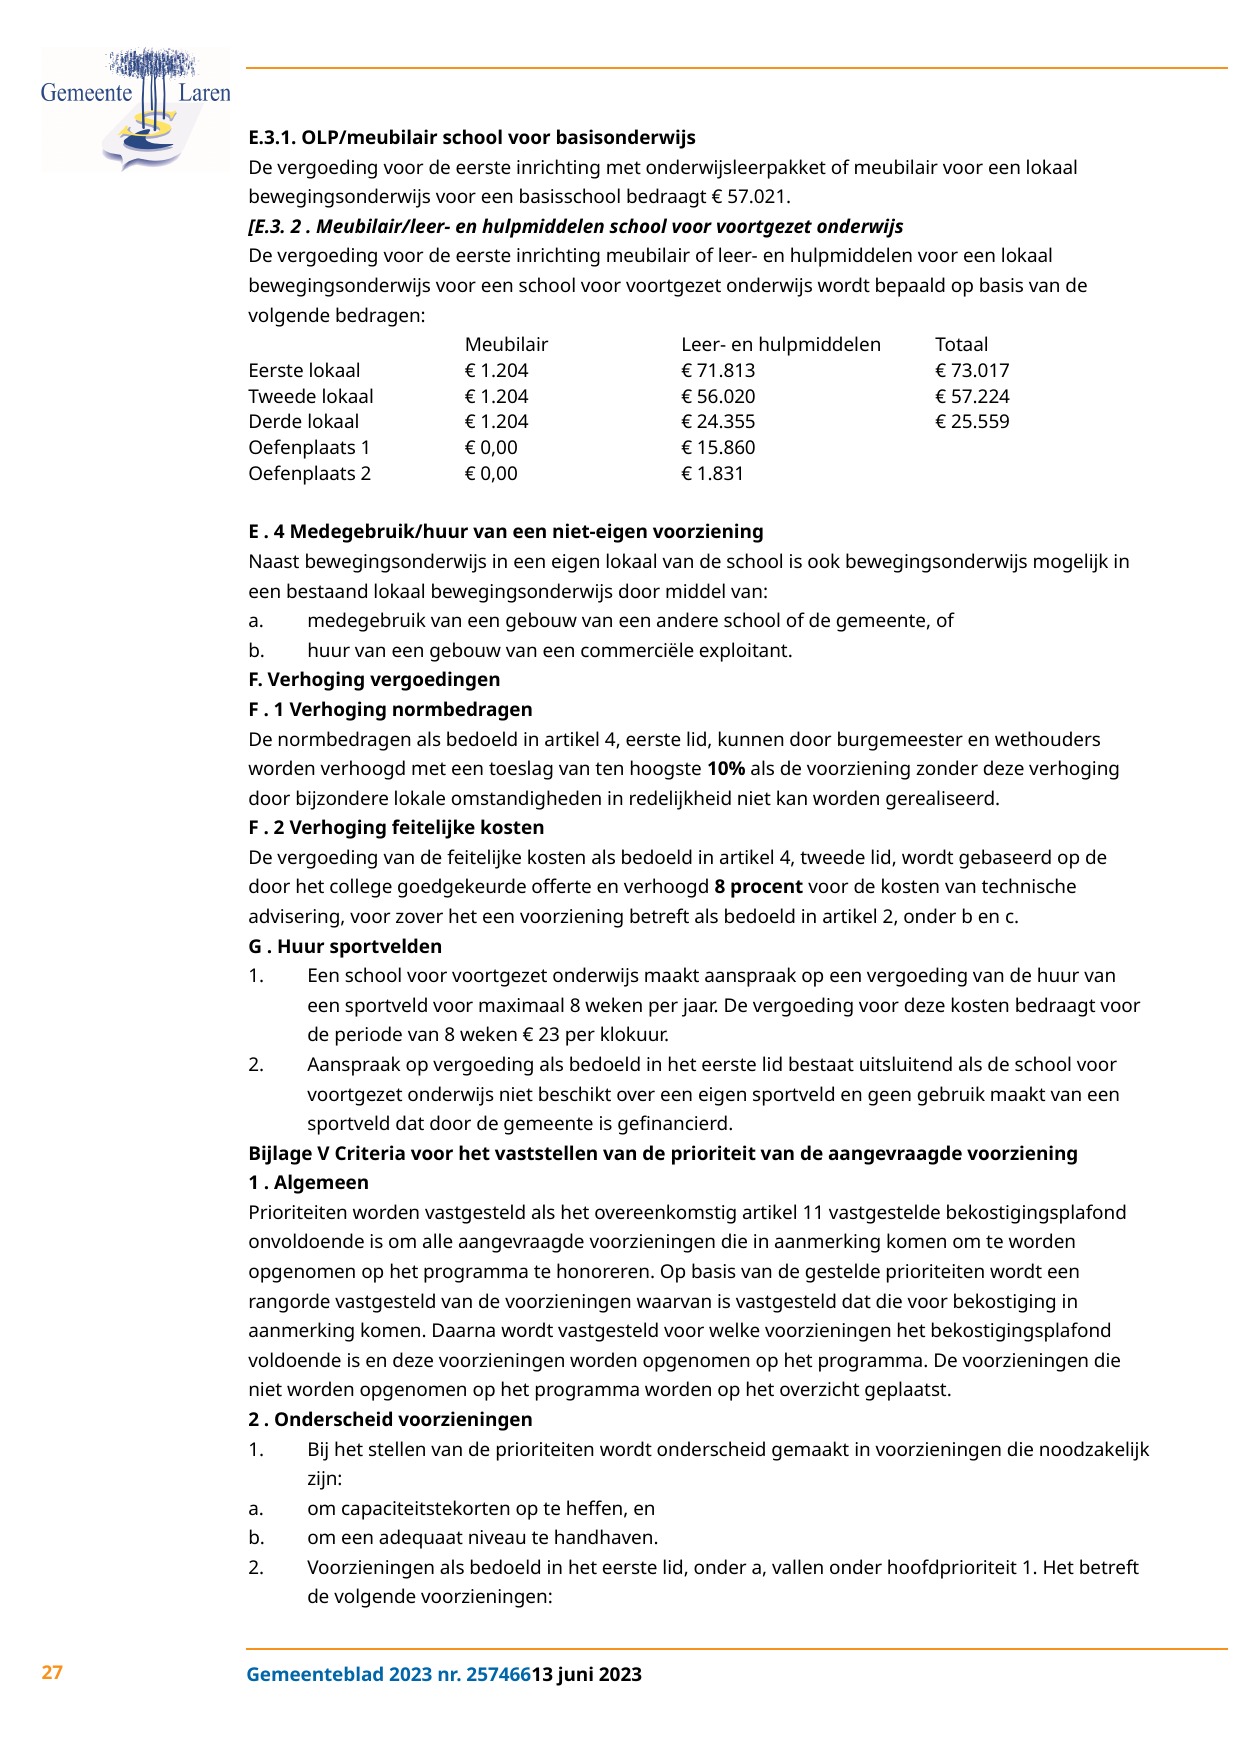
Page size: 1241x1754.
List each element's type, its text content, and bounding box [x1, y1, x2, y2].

text De vergoeding van de feitelijke kosten als bedoeld in artikel 4, tweede lid, wordt gebaseerd op de door het college goedgekeurde offerte en verhoogd 8 procent voor de kosten van technische advisering, voor zover het een voorziening betreft als bedoeld in artikel 2, onder b en c. [248, 844, 1152, 929]
table_cell € 71.813 [681, 357, 935, 383]
table_cell Derde lokaal [248, 409, 464, 434]
text 2 . Onderscheid voorzieningen [248, 1406, 1152, 1432]
table_cell € 1.204 [465, 409, 681, 434]
list Aanspraak op vergoeding als bedoeld in het eerste lid bestaat uitsluitend als de school voor voortgezet onderwijs niet beschikt over een eigen sportveld en geen gebruik maakt van een sportveld dat door de gemeente is gefinancierd. [248, 1051, 1152, 1136]
text Naast bewegingsonderwijs in een eigen lokaal van de school is ook bewegingsonderwijs mogelijk in een bestaand lokaal bewegingsonderwijs door middel van: [248, 548, 1152, 604]
text De normbedragen als bedoeld in artikel 4, eerste lid, kunnen door burgemeester en wethouders worden verhoogd met een toeslag van ten hoogste 10% als de voorziening zonder deze verhoging door bijzondere lokale omstandigheden in redelijkheid niet kan worden gerealiseerd. [248, 726, 1152, 811]
table_cell [935, 435, 1152, 460]
table_cell € 1.204 [465, 383, 681, 409]
text Bijlage V Criteria voor het vaststellen van de prioriteit van de aangevraagde voorziening [248, 1140, 1152, 1166]
text F. Verhoging vergoedingen [248, 667, 1152, 692]
table_cell € 0,00 [465, 460, 681, 486]
list Bij het stellen van de prioriteiten wordt onderscheid gemaakt in voorzieningen die noodzakelijk zijn: [248, 1436, 1152, 1491]
list medegebruik van een gebouw van een andere school of de gemeente, of [248, 607, 1152, 633]
text De vergoeding voor de eerste inrichting meubilair of leer- en hulpmiddelen voor een lokaal bewegingsonderwijs voor een school voor voortgezet onderwijs wordt bepaald op basis van de volgende bedragen: [248, 243, 1152, 328]
table_cell € 1.204 [465, 357, 681, 383]
table_cell € 24.355 [681, 409, 935, 434]
text F . 1 Verhoging normbedragen [248, 696, 1152, 722]
list Een school voor voortgezet onderwijs maakt aanspraak op een vergoeding van de huur van een sportveld voor maximaal 8 weken per jaar. De vergoeding voor deze kosten bedraagt voor de periode van 8 weken € 23 per klokuur. [248, 962, 1152, 1047]
table_header [248, 332, 464, 357]
text F . 2 Verhoging feitelijke kosten [248, 814, 1152, 840]
table_cell € 25.559 [935, 409, 1152, 434]
text E.3.1. OLP/meubilair school voor basisonderwijs [248, 124, 1152, 150]
list om capaciteitstekorten op te heffen, en [248, 1495, 1152, 1521]
table_header Leer- en hulpmiddelen [681, 332, 935, 357]
table_cell Eerste lokaal [248, 357, 464, 383]
table_cell € 1.831 [681, 460, 935, 486]
list Voorzieningen als bedoeld in het eerste lid, onder a, vallen onder hoofdprioriteit 1. Het betreft de volgende voorzieningen: [248, 1554, 1152, 1609]
text Prioriteiten worden vastgesteld als het overeenkomstig artikel 11 vastgestelde bekostigingsplafond onvoldoende is om alle aangevraagde voorzieningen die in aanmerking komen om te worden opgenomen op het programma te honoreren. Op basis van de gestelde prioriteiten wordt een rangorde vastgesteld van de voorzieningen waarvan is vastgesteld dat die voor bekostiging in aanmerking komen. Daarna wordt vastgesteld voor welke voorzieningen het bekostigingsplafond voldoende is en deze voorzieningen worden opgenomen op het programma. De voorzieningen die niet worden opgenomen op het programma worden op het overzicht geplaatst. [248, 1199, 1152, 1402]
text G . Huur sportvelden [248, 933, 1152, 959]
text E . 4 Medegebruik/huur van een niet-eigen voorziening [248, 519, 1152, 544]
table_header Totaal [935, 332, 1152, 357]
text [E.3. 2 . Meubilair/leer- en hulpmiddelen school voor voortgezet onderwijs [248, 213, 1152, 239]
text 1 . Algemeen [248, 1169, 1152, 1195]
table_cell € 57.224 [935, 383, 1152, 409]
table_cell Tweede lokaal [248, 383, 464, 409]
table_cell Oefenplaats 2 [248, 460, 464, 486]
table_cell € 56.020 [681, 383, 935, 409]
table_cell [935, 460, 1152, 486]
table_cell € 15.860 [681, 435, 935, 460]
table_cell € 73.017 [935, 357, 1152, 383]
picture [41, 47, 231, 172]
list huur van een gebouw van een commerciële exploitant. [248, 637, 1152, 663]
text De vergoeding voor de eerste inrichting met onderwijsleerpakket of meubilair voor een lokaal bewegingsonderwijs voor een basisschool bedraagt € 57.021. [248, 154, 1152, 209]
list om een adequaat niveau te handhaven. [248, 1524, 1152, 1550]
table_cell Oefenplaats 1 [248, 435, 464, 460]
table_header Meubilair [465, 332, 681, 357]
table_cell € 0,00 [465, 435, 681, 460]
